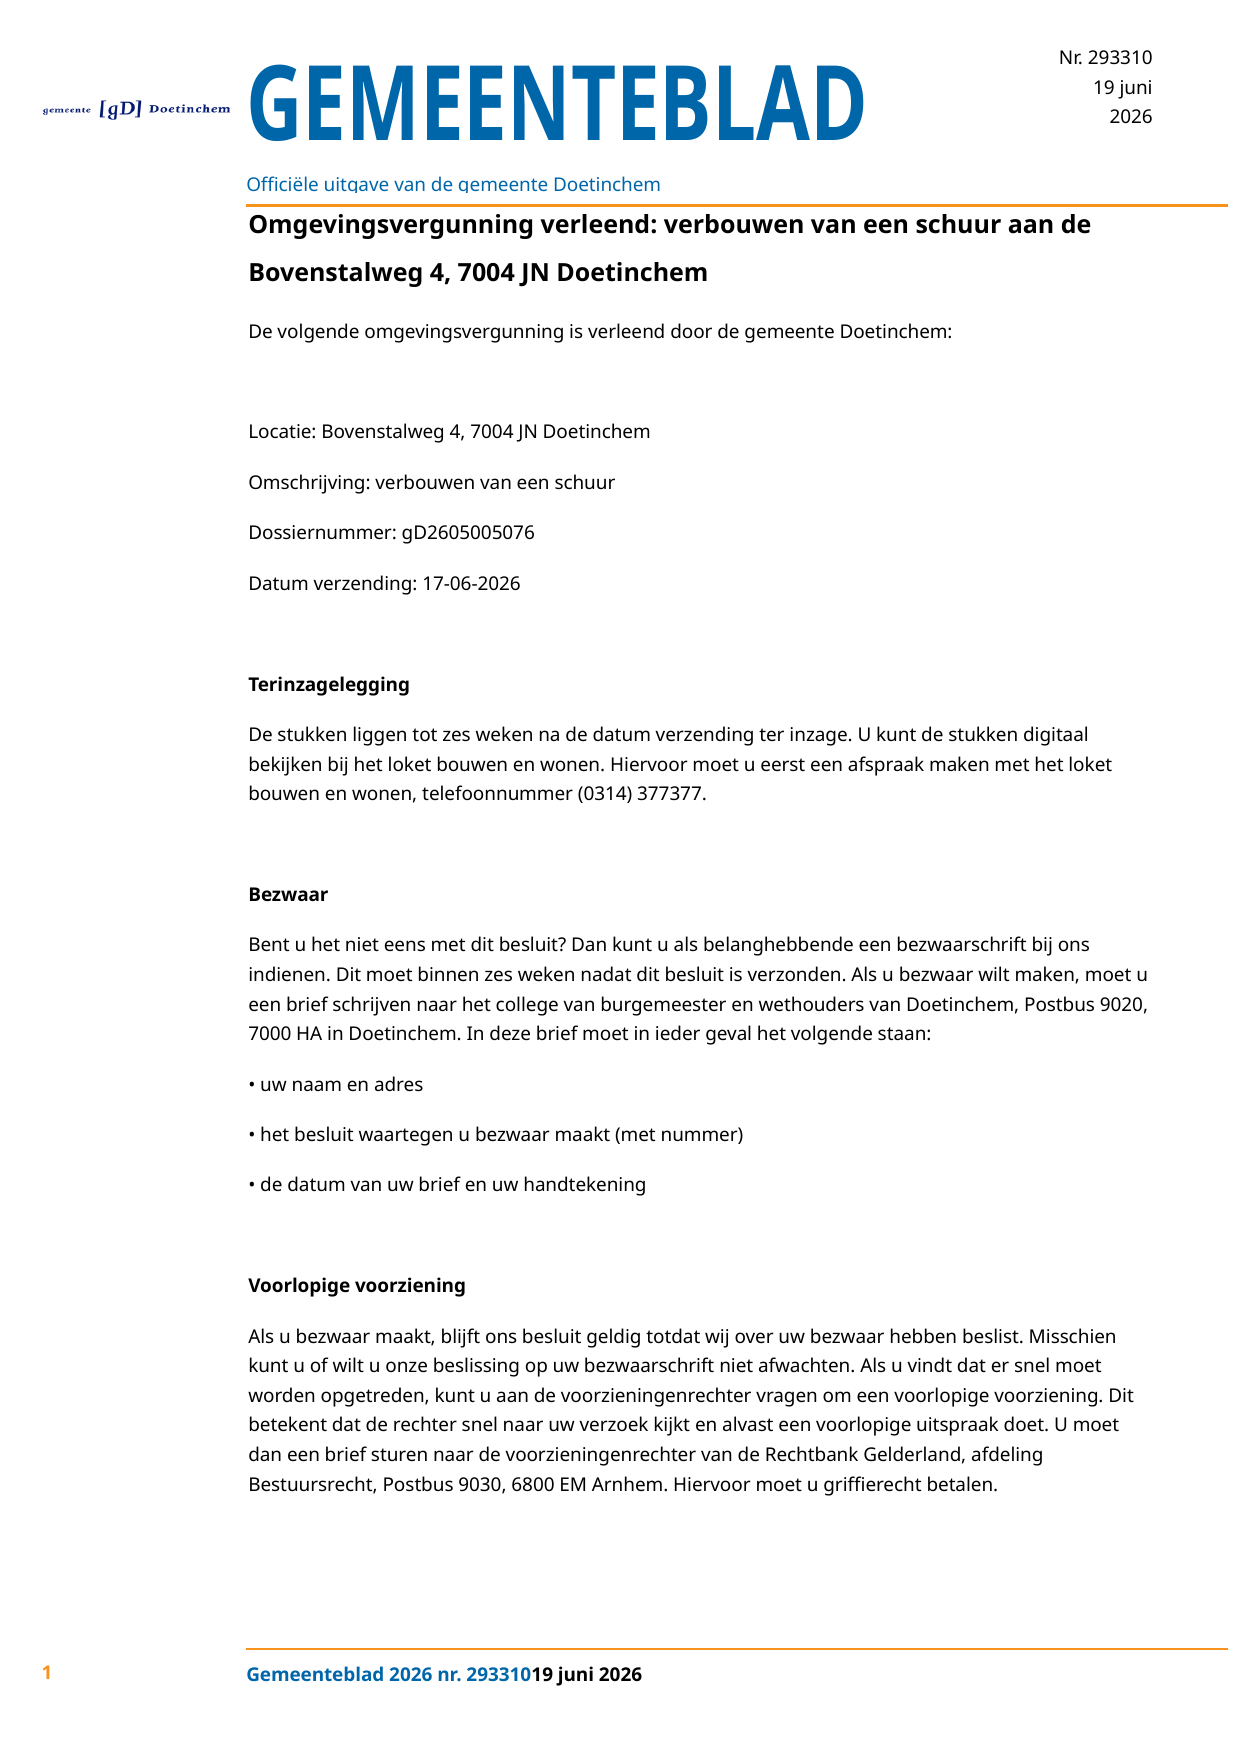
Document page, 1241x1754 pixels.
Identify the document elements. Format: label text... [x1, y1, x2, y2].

text Als u bezwaar maakt, blijft ons besluit geldig totdat wij over uw bezwaar hebben beslist. Misschien kunt u of wilt u onze beslissing op uw bezwaarschrift niet afwachten. Als u vindt dat er snel moet worden opgetreden, kunt u aan de voorzieningenrechter vragen om een voorlopige voorziening. Dit betekent dat de rechter snel naar uw verzoek kijkt en alvast een voorlopige uitspraak doet. U moet dan een brief sturen naar de voorzieningenrechter van de Rechtbank Gelderland, afdeling Bestuursrecht, Postbus 9030, 6800 EM Arnhem. Hiervoor moet u griffierecht betalen. [248, 1323, 1152, 1497]
text De volgende omgevingsvergunning is verleend door de gemeente Doetinchem: [248, 318, 1152, 344]
text Dossiernummer: gD2605005076 [248, 519, 1152, 545]
text • het besluit waartegen u bezwaar maakt (met nummer) [248, 1121, 1152, 1147]
text Terinzagelegging [248, 671, 1152, 697]
picture [41, 47, 231, 172]
text • de datum van uw brief en uw handtekening [248, 1172, 1152, 1197]
text De stukken liggen tot zes weken na de datum verzending ter inzage. U kunt de stukken digitaal bekijken bij het loket bouwen en wonen. Hiervoor moet u eerst een afspraak maken met het loket bouwen en wonen, telefoonnummer (0314) 377377. [248, 721, 1152, 806]
text Voorlopige voorziening [248, 1272, 1152, 1298]
text Omgevingsvergunning verleend: verbouwen van een schuur aan de Bovenstalweg 4, 7004 JN Doetinchem [248, 207, 1152, 288]
text Omschrijving: verbouwen van een schuur [248, 469, 1152, 495]
text • uw naam en adres [248, 1071, 1152, 1097]
text Bezwaar [248, 881, 1152, 907]
text Bent u het niet eens met dit besluit? Dan kunt u als belanghebbende een bezwaarschrift bij ons indienen. Dit moet binnen zes weken nadat dit besluit is verzonden. Als u bezwaar wilt maken, moet u een brief schrijven naar het college van burgemeester en wethouders van Doetinchem, Postbus 9020, 7000 HA in Doetinchem. In deze brief moet in ieder geval het volgende staan: [248, 932, 1152, 1046]
text Locatie: Bovenstalweg 4, 7004 JN Doetinchem [248, 419, 1152, 444]
text Datum verzending: 17-06-2026 [248, 570, 1152, 596]
